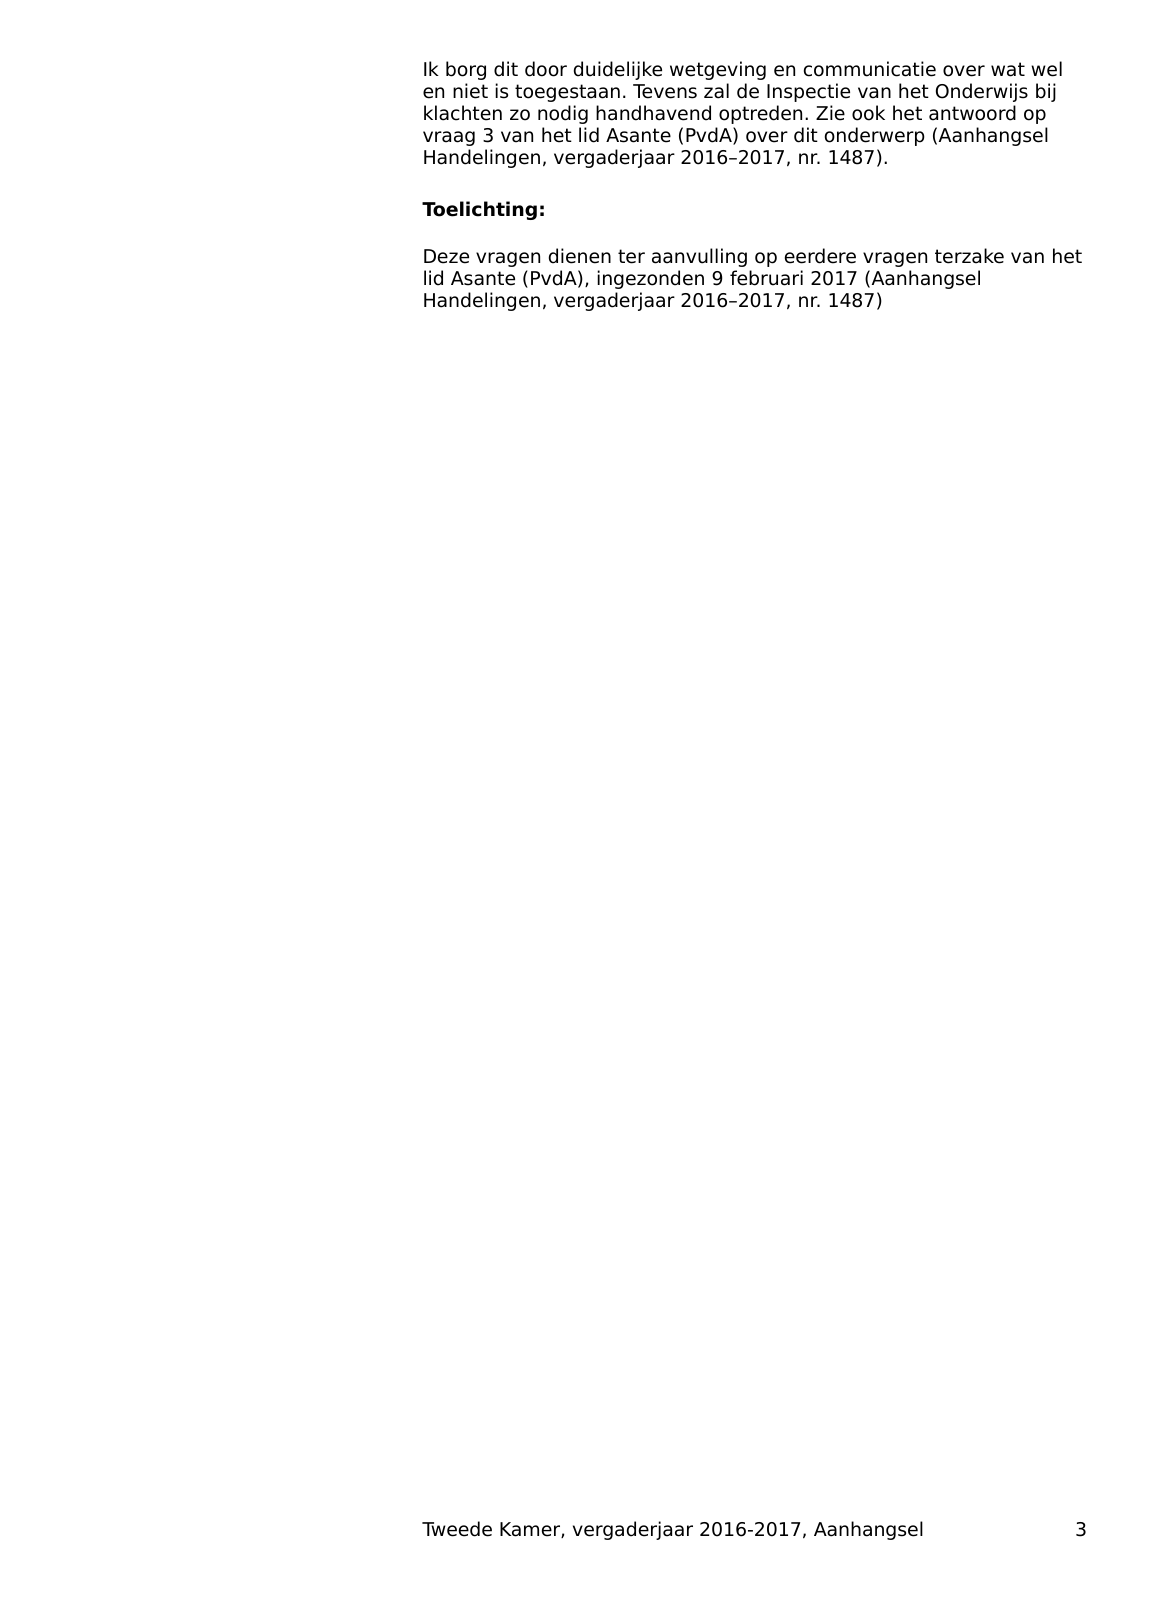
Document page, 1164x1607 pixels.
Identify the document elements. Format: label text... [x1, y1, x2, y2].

text Ik borg dit door duidelijke wetgeving en communicatie over wat wel en niet is toegestaan. Tevens zal de Inspectie van het Onderwijs bij klachten zo nodig handhavend optreden. Zie ook het antwoord op vraag 3 van het lid Asante (PvdA) over dit onderwerp (Aanhangsel Handelingen, vergaderjaar 2016–2017, nr. 1487). [422, 59, 1087, 169]
text Deze vragen dienen ter aanvulling op eerdere vragen terzake van het lid Asante (PvdA), ingezonden 9 februari 2017 (Aanhangsel Handelingen, vergaderjaar 2016–2017, nr. 1487) [422, 246, 1087, 312]
subtitle Toelichting: [422, 199, 1087, 221]
